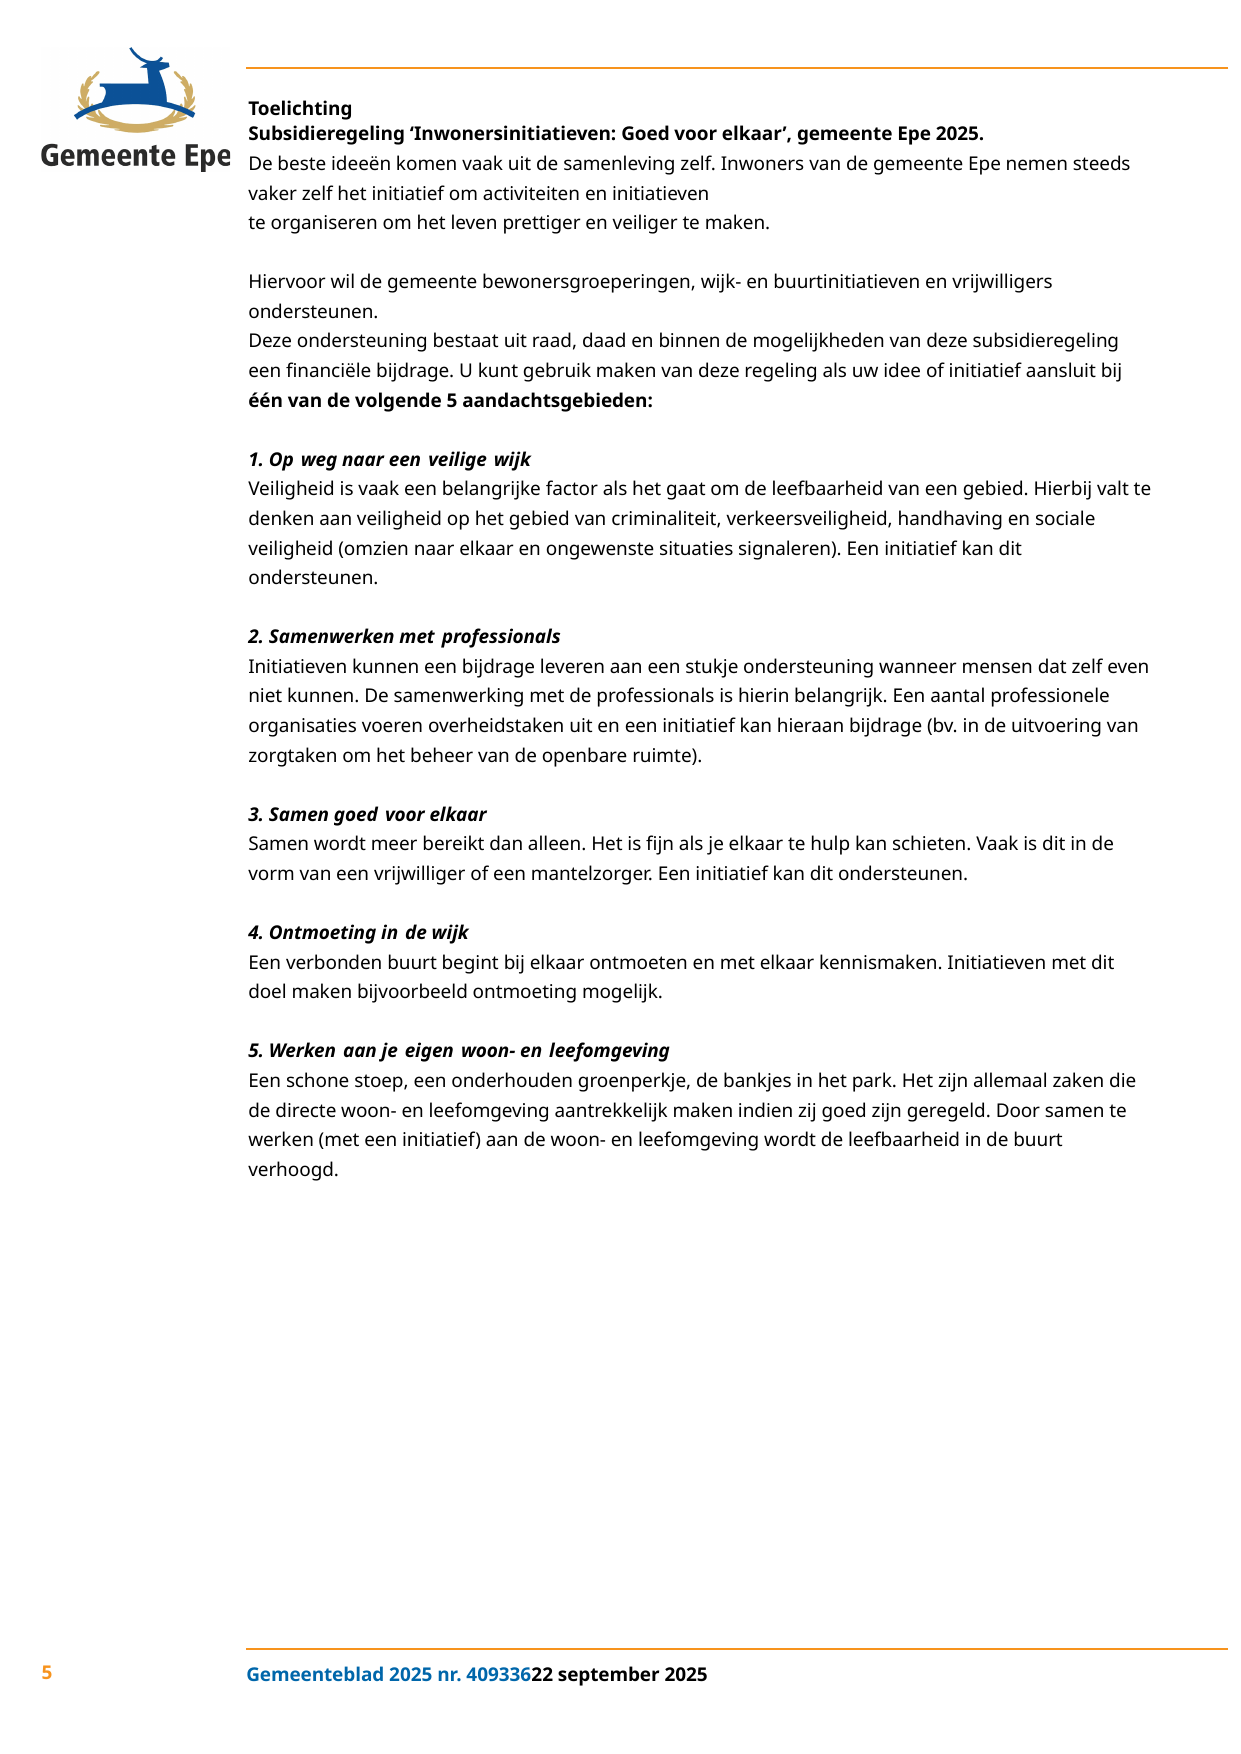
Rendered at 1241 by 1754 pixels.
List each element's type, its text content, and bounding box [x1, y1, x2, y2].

text 5. Werken aan je eigen woon- en leefomgeving [248, 1038, 1152, 1063]
text 3. Samen goed voor elkaar [248, 801, 1152, 827]
text Subsidieregeling ‘Inwonersinitiatieven: Goed voor elkaar’, gemeente Epe 2025. [248, 121, 1152, 146]
text 2. Samenwerken met professionals [248, 623, 1152, 649]
text 1. Op weg naar een veilige wijk [248, 446, 1152, 472]
picture [41, 47, 231, 172]
text Een schone stoep, een onderhouden groenperkje, de bankjes in het park. Het zijn allemaal zaken die de directe woon- en leefomgeving aantrekkelijk maken indien zij goed zijn geregeld. Door samen te werken (met een initiatief) aan de woon- en leefomgeving wordt de leefbaarheid in de buurt verhoogd. [248, 1067, 1152, 1182]
text Initiatieven kunnen een bijdrage leveren aan een stukje ondersteuning wanneer mensen dat zelf even niet kunnen. De samenwerking met de professionals is hierin belangrijk. Een aantal professionele organisaties voeren overheidstaken uit en een initiatief kan hieraan bijdrage (bv. in de uitvoering van zorgtaken om het beheer van de openbare ruimte). [248, 653, 1152, 768]
text Hiervoor wil de gemeente bewonersgroeperingen, wijk- en buurtinitiatieven en vrijwilligers ondersteunen. Deze ondersteuning bestaat uit raad, daad en binnen de mogelijkheden van deze subsidieregeling een financiële bijdrage. U kunt gebruik maken van deze regeling als uw idee of initiatief aansluit bij één van de volgende 5 aandachtsgebieden: [248, 268, 1152, 413]
text Veiligheid is vaak een belangrijke factor als het gaat om de leefbaarheid van een gebied. Hierbij valt te denken aan veiligheid op het gebied van criminaliteit, verkeersveiligheid, handhaving en sociale veiligheid (omzien naar elkaar en ongewenste situaties signaleren). Een initiatief kan dit ondersteunen. [248, 476, 1152, 590]
text Een verbonden buurt begint bij elkaar ontmoeten en met elkaar kennismaken. Initiatieven met dit doel maken bijvoorbeeld ontmoeting mogelijk. [248, 949, 1152, 1004]
text Toelichting [248, 95, 1152, 121]
text Samen wordt meer bereikt dan alleen. Het is fijn als je elkaar te hulp kan schieten. Vaak is dit in de vorm van een vrijwilliger of een mantelzorger. Een initiatief kan dit ondersteunen. [248, 831, 1152, 886]
text De beste ideeën komen vaak uit de samenleving zelf. Inwoners van de gemeente Epe nemen steeds vaker zelf het initiatief om activiteiten en initiatieven te organiseren om het leven prettiger en veiliger te maken. [248, 150, 1152, 235]
text 4. Ontmoeting in de wijk [248, 919, 1152, 945]
